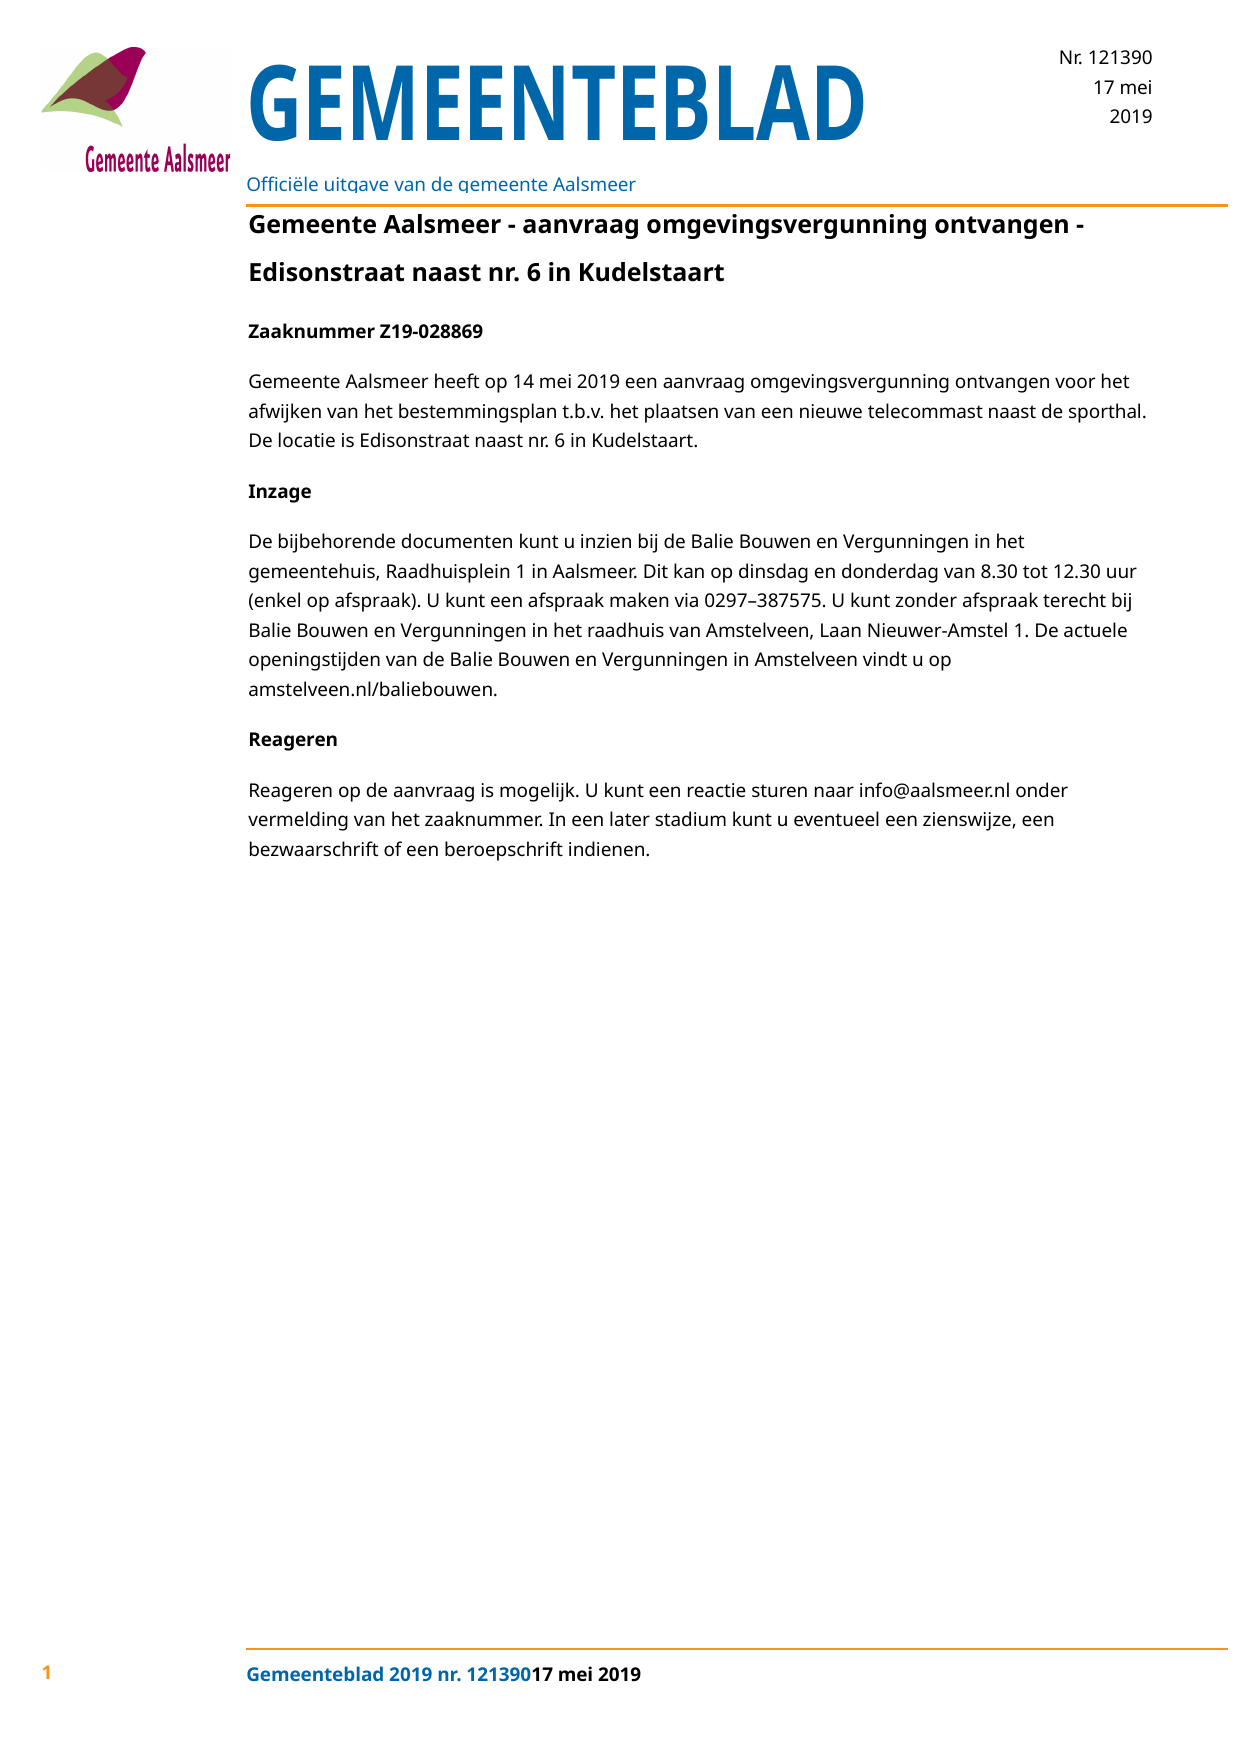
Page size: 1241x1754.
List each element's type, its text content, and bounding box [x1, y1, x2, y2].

text Zaaknummer Z19-028869 [248, 318, 1152, 344]
text Reageren op de aanvraag is mogelijk. U kunt een reactie sturen naar info@aalsmeer.nl onder vermelding van het zaaknummer. In een later stadium kunt u eventueel een zienswijze, een bezwaarschrift of een beroepschrift indienen. [248, 777, 1152, 862]
text Reageren [248, 727, 1152, 752]
text De bijbehorende documenten kunt u inzien bij de Balie Bouwen en Vergunningen in het gemeentehuis, Raadhuisplein 1 in Aalsmeer. Dit kan op dinsdag en donderdag van 8.30 tot 12.30 uur (enkel op afspraak). U kunt een afspraak maken via 0297–387575. U kunt zonder afspraak terecht bij Balie Bouwen en Vergunningen in het raadhuis van Amstelveen, Laan Nieuwer-Amstel 1. De actuele openingstijden van de Balie Bouwen en Vergunningen in Amstelveen vindt u op amstelveen.nl/baliebouwen. [248, 528, 1152, 702]
text Gemeente Aalsmeer heeft op 14 mei 2019 een aanvraag omgevingsvergunning ontvangen voor het afwijken van het bestemmingsplan t.b.v. het plaatsen van een nieuwe telecommast naast de sporthal. De locatie is Edisonstraat naast nr. 6 in Kudelstaart. [248, 368, 1152, 453]
picture [41, 47, 231, 172]
text Gemeente Aalsmeer - aanvraag omgevingsvergunning ontvangen - Edisonstraat naast nr. 6 in Kudelstaart [248, 207, 1152, 288]
text Inzage [248, 478, 1152, 504]
